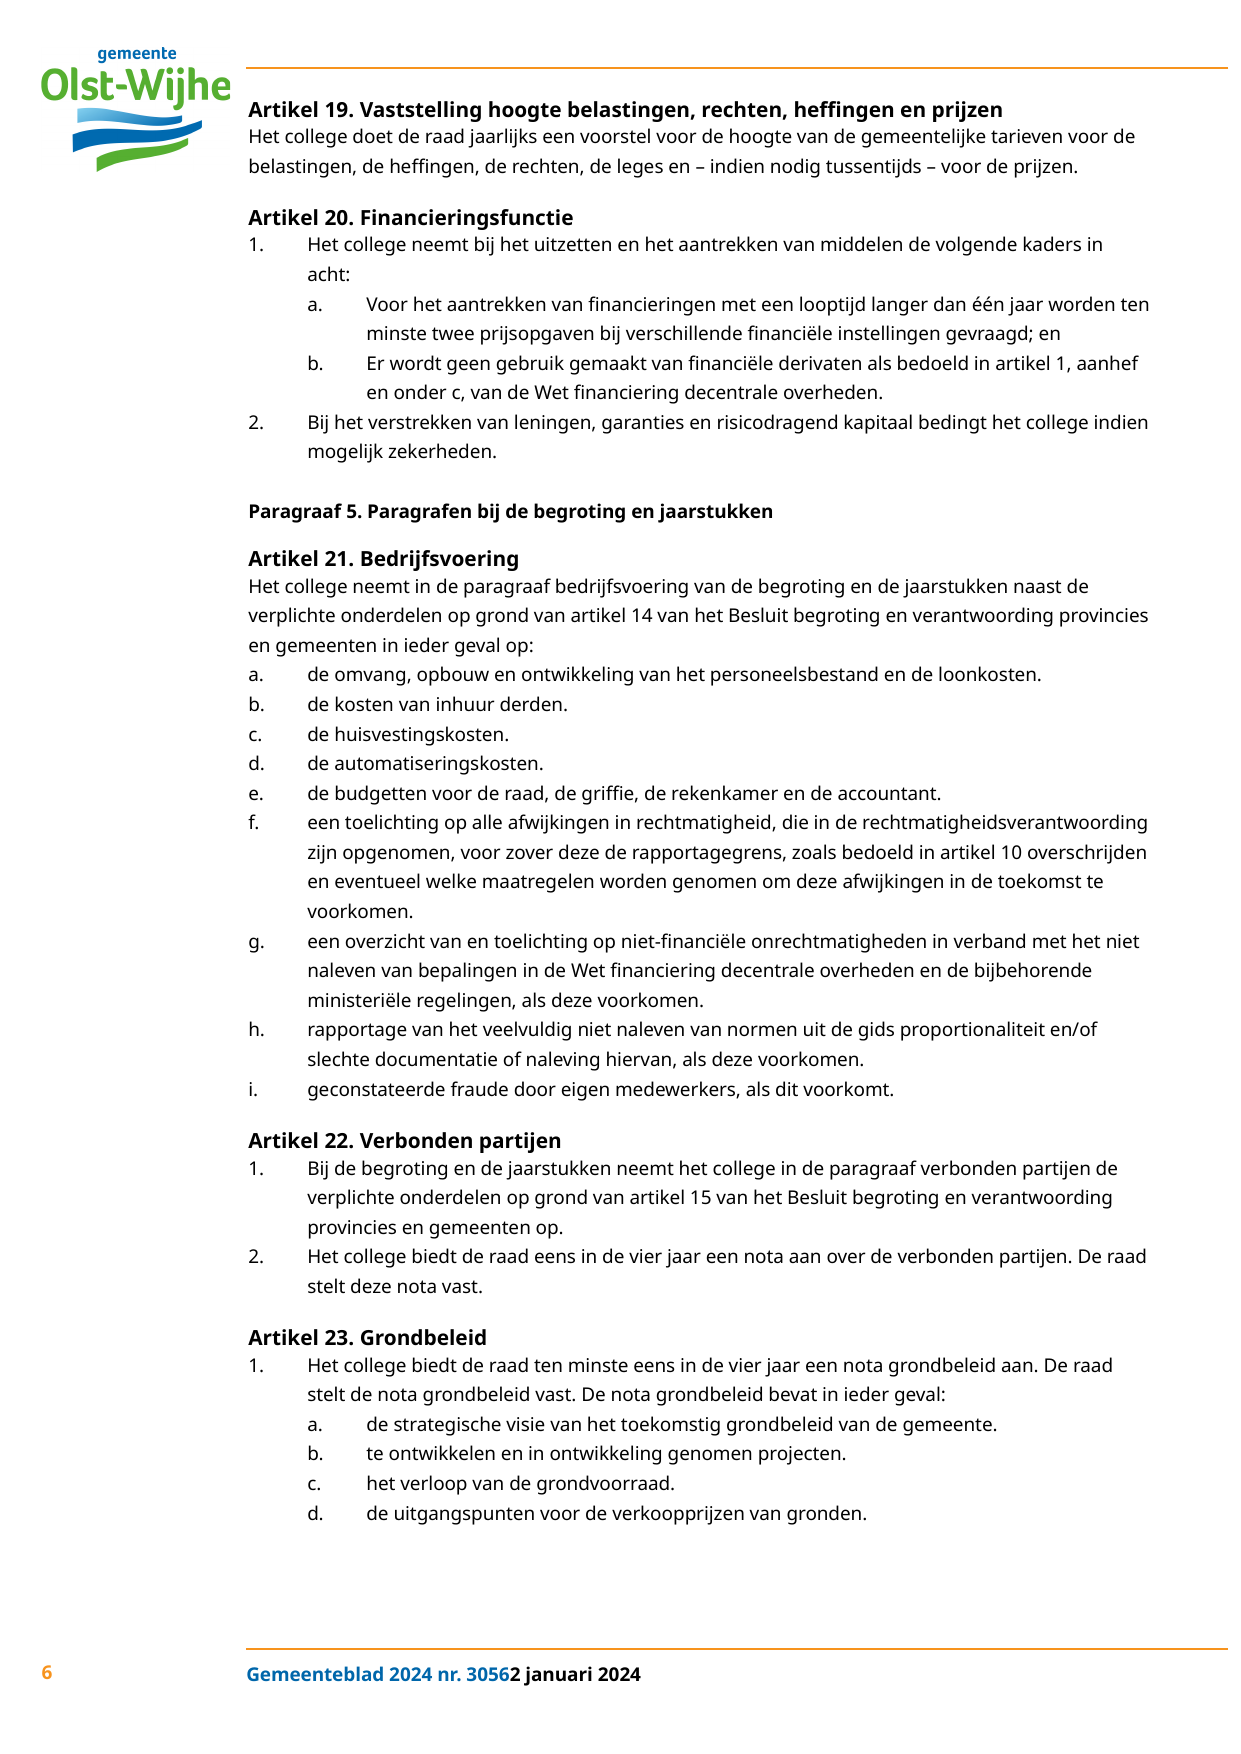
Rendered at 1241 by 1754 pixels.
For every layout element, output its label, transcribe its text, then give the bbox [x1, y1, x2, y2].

list rapportage van het veelvuldig niet naleven van normen uit de gids proportionaliteit en/of slechte documentatie of naleving hiervan, als deze voorkomen. [248, 1017, 1152, 1072]
list Bij het verstrekken van leningen, garanties en risicodragend kapitaal bedingt het college indien mogelijk zekerheden. [248, 409, 1152, 464]
list Bij de begroting en de jaarstukken neemt het college in de paragraaf verbonden partijen de verplichte onderdelen op grond van artikel 15 van het Besluit begroting en verantwoording provincies en gemeenten op. [248, 1155, 1152, 1239]
list Het college neemt bij het uitzetten en het aantrekken van middelen de volgende kaders in acht: [248, 232, 1152, 287]
list de huisvestingskosten. [248, 721, 1152, 747]
list een toelichting op alle afwijkingen in rechtmatigheid, die in de rechtmatigheidsverantwoording zijn opgenomen, voor zover deze de rapportagegrens, zoals bedoeld in artikel 10 overschrijden en eventueel welke maatregelen worden genomen om deze afwijkingen in de toekomst te voorkomen. [248, 809, 1152, 924]
list een overzicht van en toelichting op niet-financiële onrechtmatigheden in verband met het niet naleven van bepalingen in de Wet financiering decentrale overheden en de bijbehorende ministeriële regelingen, als deze voorkomen. [248, 928, 1152, 1013]
list geconstateerde fraude door eigen medewerkers, als dit voorkomt. [248, 1076, 1152, 1102]
list de strategische visie van het toekomstig grondbeleid van de gemeente. [307, 1411, 1152, 1437]
list Voor het aantrekken van financieringen met een looptijd langer dan één jaar worden ten minste twee prijsopgaven bij verschillende financiële instellingen gevraagd; en [307, 291, 1152, 346]
list Het college biedt de raad ten minste eens in de vier jaar een nota grondbeleid aan. De raad stelt de nota grondbeleid vast. De nota grondbeleid bevat in ieder geval: [248, 1352, 1152, 1407]
list Het college biedt de raad eens in de vier jaar een nota aan over de verbonden partijen. De raad stelt deze nota vast. [248, 1243, 1152, 1299]
list de kosten van inhuur derden. [248, 691, 1152, 717]
list het verloop van de grondvoorraad. [307, 1470, 1152, 1496]
list te ontwikkelen en in ontwikkeling genomen projecten. [307, 1441, 1152, 1466]
list de automatiseringskosten. [248, 750, 1152, 776]
list de budgetten voor de raad, de griffie, de rekenkamer en de accountant. [248, 780, 1152, 806]
list de uitgangspunten voor de verkoopprijzen van gronden. [307, 1500, 1152, 1526]
text Artikel 22. Verbonden partijen [248, 1126, 1152, 1155]
text Artikel 19. Vaststelling hoogte belastingen, rechten, heffingen en prijzen [248, 95, 1152, 123]
text Paragraaf 5. Paragrafen bij de begroting en jaarstukken [248, 498, 1152, 524]
text Het college doet de raad jaarlijks een voorstel voor de hoogte van de gemeentelijke tarieven voor de belastingen, de heffingen, de rechten, de leges en – indien nodig tussentijds – voor de prijzen. [248, 123, 1152, 178]
text Artikel 23. Grondbeleid [248, 1323, 1152, 1352]
text Het college neemt in de paragraaf bedrijfsvoering van de begroting en de jaarstukken naast de verplichte onderdelen op grond van artikel 14 van het Besluit begroting en verantwoording provincies en gemeenten in ieder geval op: [248, 573, 1152, 658]
picture [41, 47, 231, 172]
list de omvang, opbouw en ontwikkeling van het personeelsbestand en de loonkosten. [248, 662, 1152, 687]
text Artikel 20. Financieringsfunctie [248, 203, 1152, 232]
list Er wordt geen gebruik gemaakt van financiële derivaten als bedoeld in artikel 1, aanhef en onder c, van de Wet financiering decentrale overheden. [307, 350, 1152, 405]
text Artikel 21. Bedrijfsvoering [248, 544, 1152, 573]
